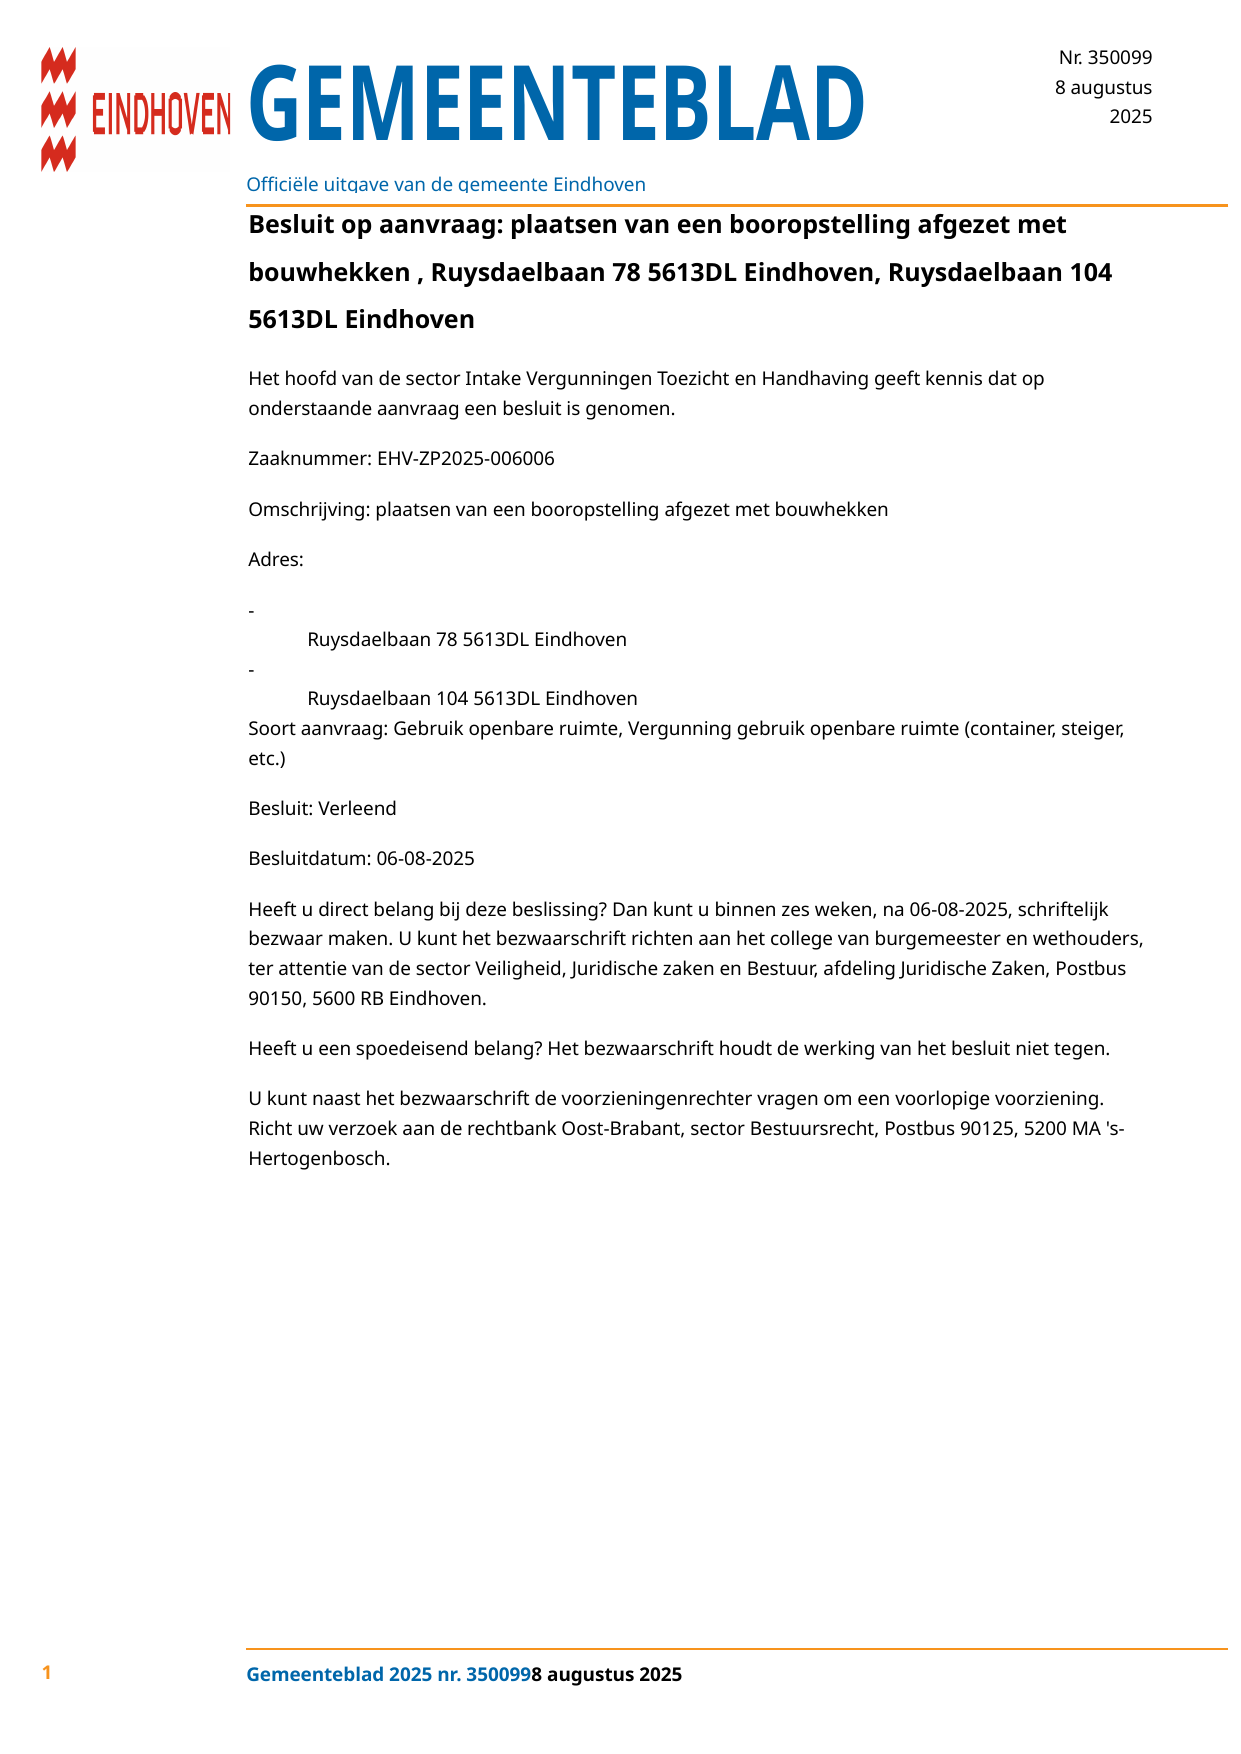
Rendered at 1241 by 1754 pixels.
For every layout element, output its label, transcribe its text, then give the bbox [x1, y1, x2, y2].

text Adres: [248, 546, 1152, 572]
text Besluit: Verleend [248, 795, 1152, 821]
text Zaaknummer: EHV-ZP2025-006006 [248, 446, 1152, 471]
text Heeft u een spoedeisend belang? Het bezwaarschrift houdt de werking van het besluit niet tegen. [248, 1035, 1152, 1061]
text Besluit op aanvraag: plaatsen van een booropstelling afgezet met bouwhekken , Ruysdaelbaan 78 5613DL Eindhoven, Ruysdaelbaan 104 5613DL Eindhoven [248, 207, 1152, 336]
text Besluitdatum: 06-08-2025 [248, 846, 1152, 871]
text Heeft u direct belang bij deze beslissing? Dan kunt u binnen zes weken, na 06-08-2025, schriftelijk bezwaar maken. U kunt het bezwaarschrift richten aan het college van burgemeester en wethouders, ter attentie van de sector Veiligheid, Juridische zaken en Bestuur, afdeling Juridische Zaken, Postbus 90150, 5600 RB Eindhoven. [248, 896, 1152, 1010]
list Ruysdaelbaan 104 5613DL Eindhoven [248, 686, 1152, 711]
list Ruysdaelbaan 78 5613DL Eindhoven [248, 626, 1152, 652]
text Het hoofd van de sector Intake Vergunningen Toezicht en Handhaving geeft kennis dat op onderstaande aanvraag een besluit is genomen. [248, 366, 1152, 421]
text Omschrijving: plaatsen van een booropstelling afgezet met bouwhekken [248, 496, 1152, 522]
picture [41, 47, 231, 172]
text U kunt naast het bezwaarschrift de voorzieningenrechter vragen om een voorlopige voorziening. Richt uw verzoek aan de rechtbank Oost-Brabant, sector Bestuursrecht, Postbus 90125, 5200 MA 's-Hertogenbosch. [248, 1086, 1152, 1170]
text Soort aanvraag: Gebruik openbare ruimte, Vergunning gebruik openbare ruimte (container, steiger, etc.) [248, 715, 1152, 770]
